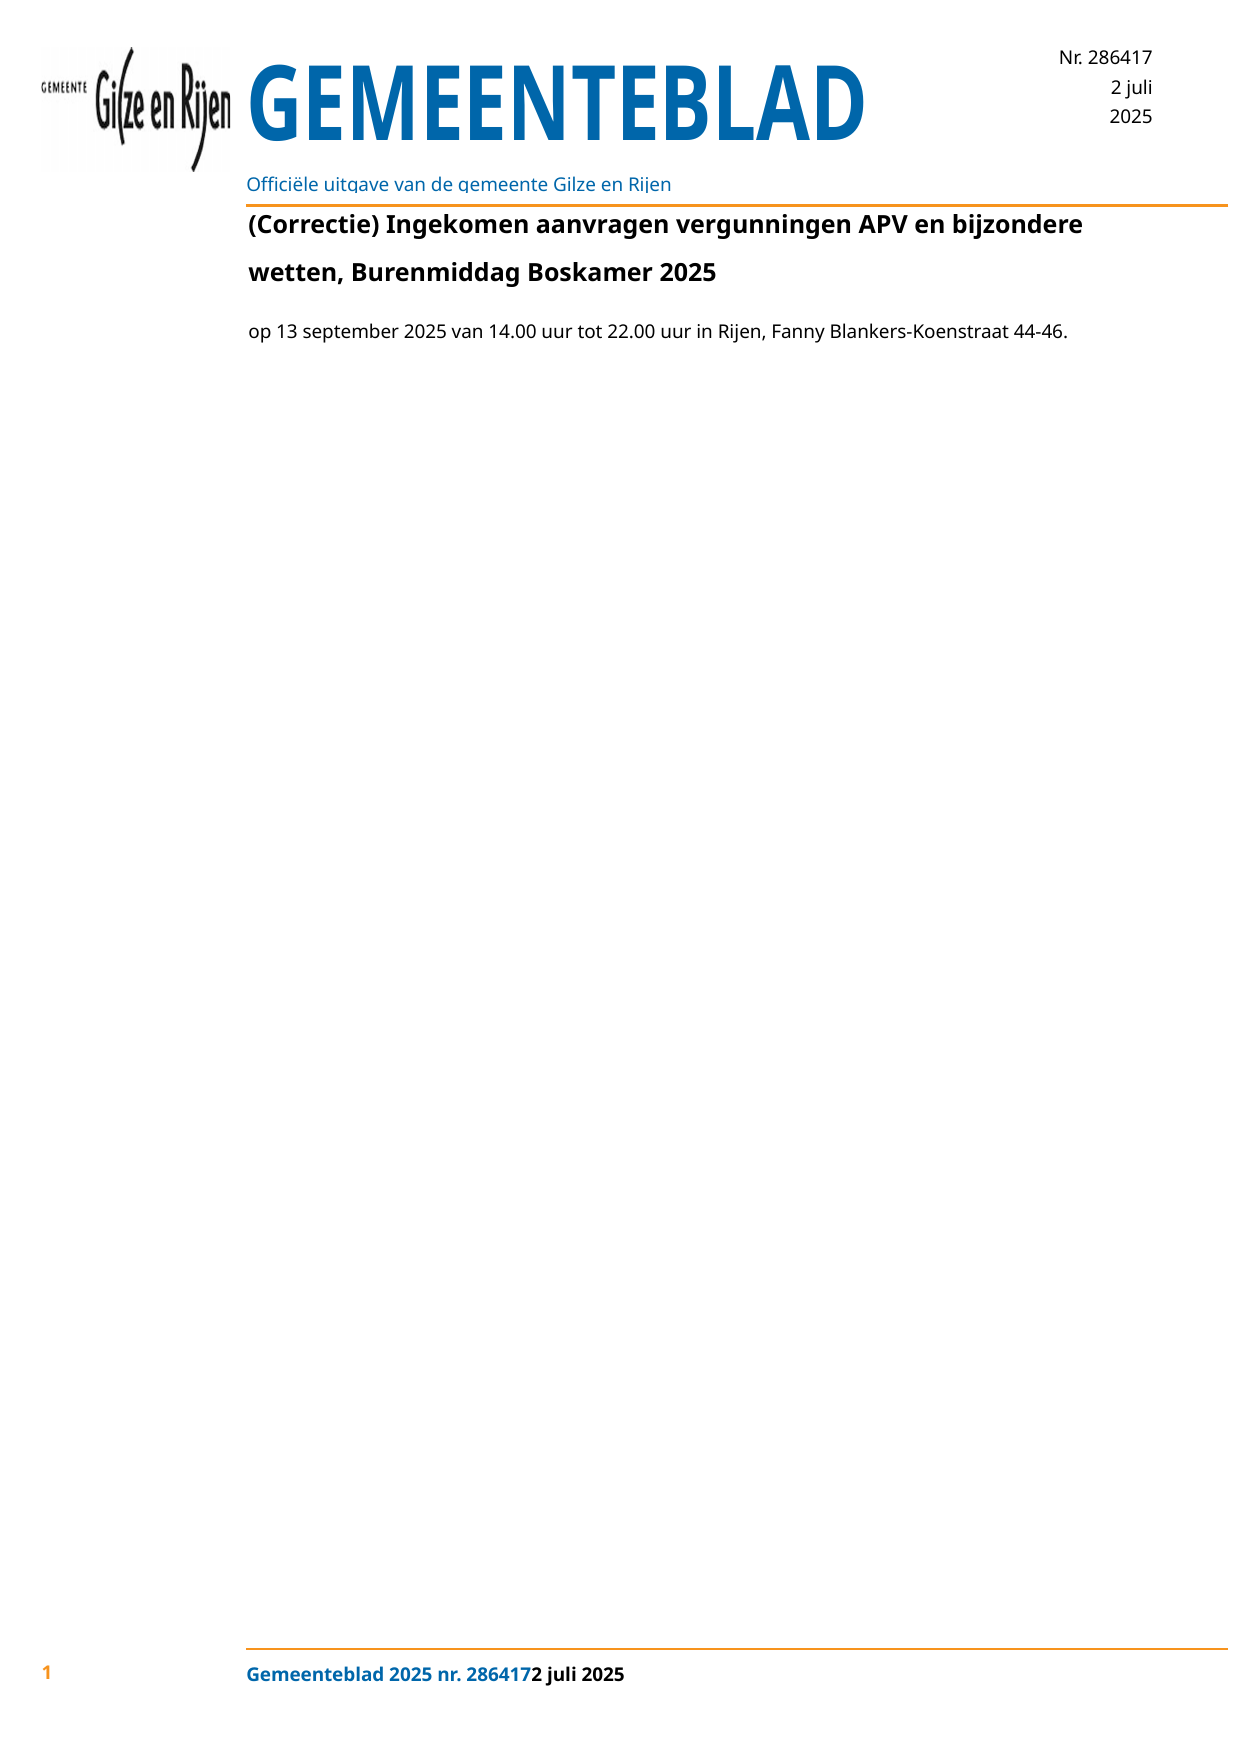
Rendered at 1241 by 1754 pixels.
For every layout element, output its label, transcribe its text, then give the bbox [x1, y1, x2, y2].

picture [41, 47, 231, 172]
text (Correctie) Ingekomen aanvragen vergunningen APV en bijzondere wetten, Burenmiddag Boskamer 2025 [248, 207, 1152, 288]
text op 13 september 2025 van 14.00 uur tot 22.00 uur in Rijen, Fanny Blankers-Koenstraat 44-46. [248, 318, 1152, 344]
